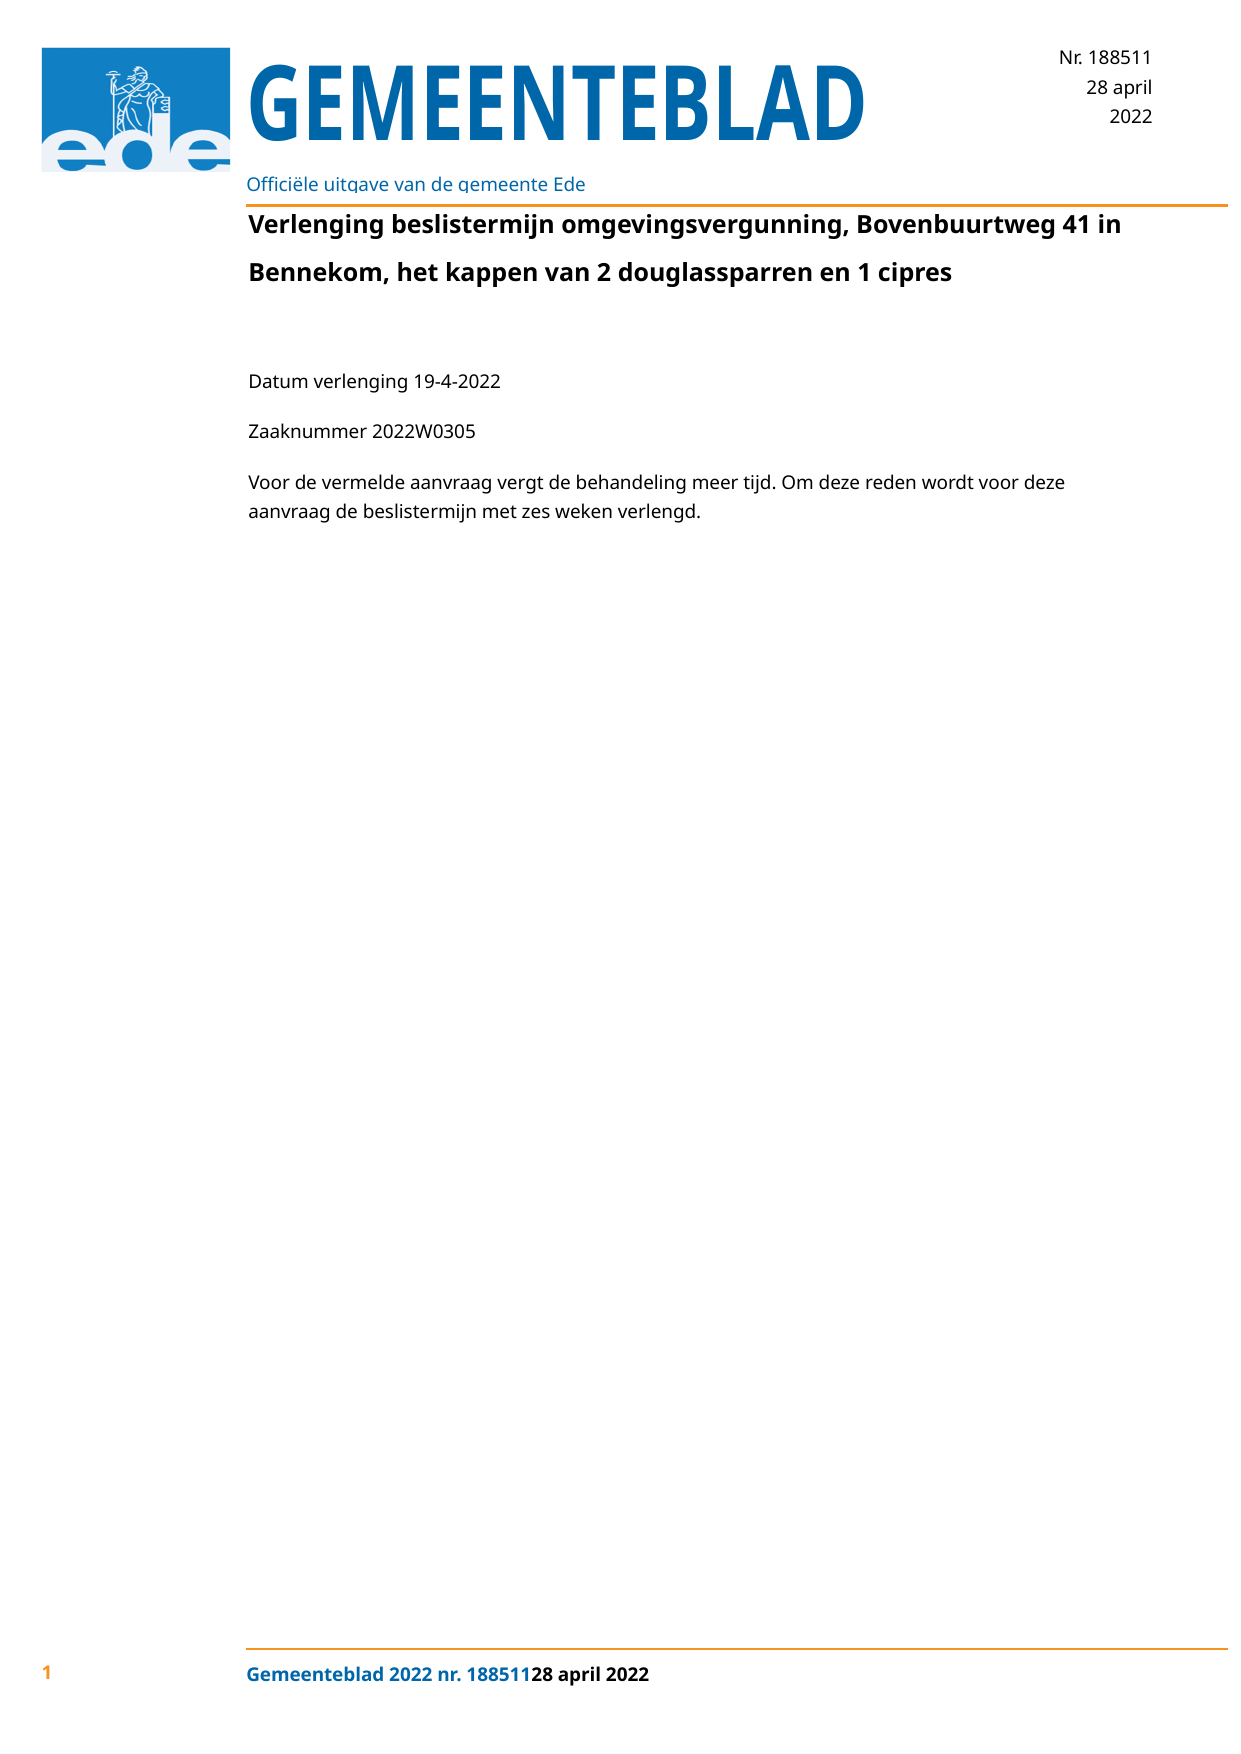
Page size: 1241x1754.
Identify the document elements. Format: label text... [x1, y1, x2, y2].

picture [41, 47, 231, 172]
text Zaaknummer 2022W0305 [248, 419, 1152, 444]
text Voor de vermelde aanvraag vergt de behandeling meer tijd. Om deze reden wordt voor deze aanvraag de beslistermijn met zes weken verlengd. [248, 469, 1152, 524]
text Datum verlenging 19-4-2022 [248, 368, 1152, 394]
text Verlenging beslistermijn omgevingsvergunning, Bovenbuurtweg 41 in Bennekom, het kappen van 2 douglassparren en 1 cipres [248, 207, 1152, 288]
